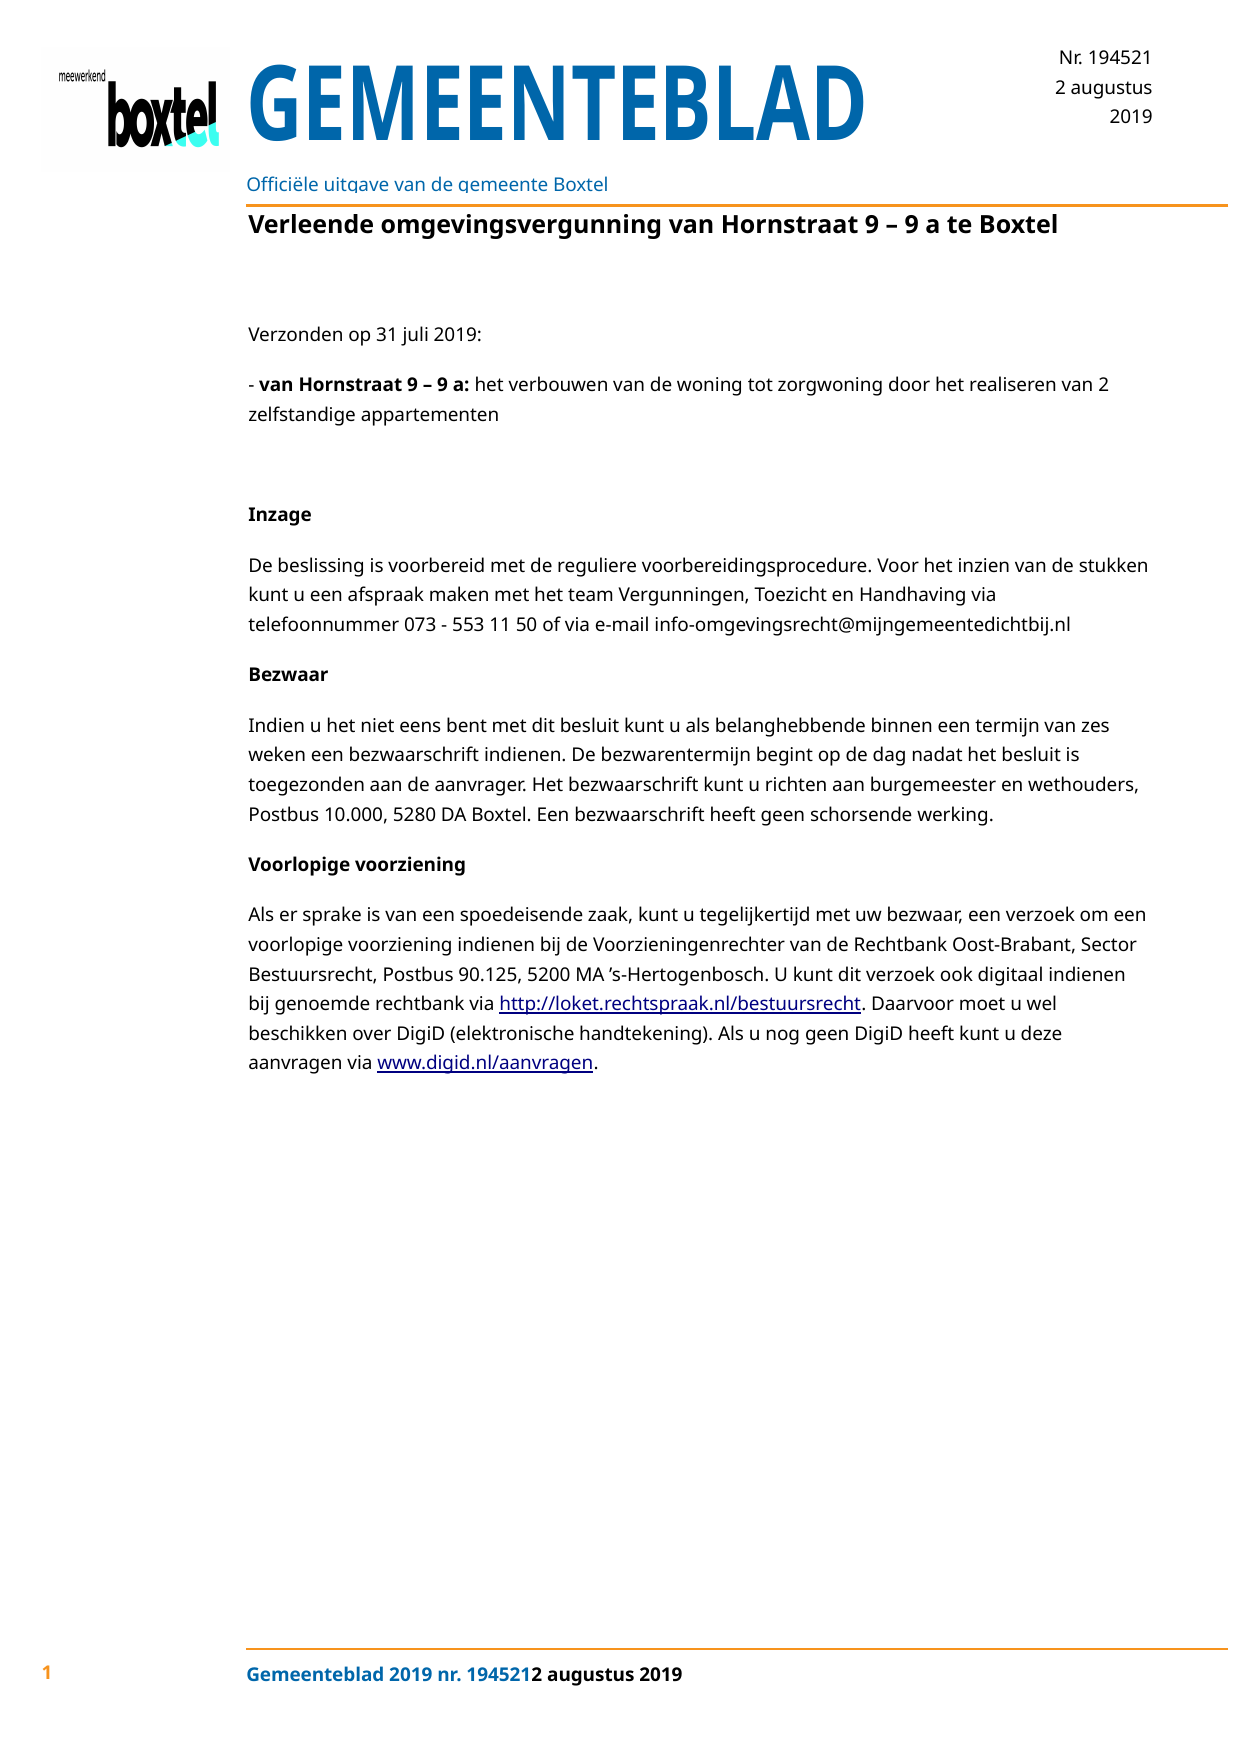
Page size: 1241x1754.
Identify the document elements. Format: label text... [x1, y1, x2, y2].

text De beslissing is voorbereid met de reguliere voorbereidingsprocedure. Voor het inzien van de stukken kunt u een afspraak maken met het team Vergunningen, Toezicht en Handhaving via telefoonnummer 073 - 553 11 50 of via e-mail info-omgevingsrecht@mijngemeentedichtbij.nl [248, 552, 1152, 637]
text Verleende omgevingsvergunning van Hornstraat 9 – 9 a te Boxtel [248, 207, 1152, 241]
text Als er sprake is van een spoedeisende zaak, kunt u tegelijkertijd met uw bezwaar, een verzoek om een voorlopige voorziening indienen bij de Voorzieningenrechter van de Rechtbank Oost-Brabant, Sector Bestuursrecht, Postbus 90.125, 5200 MA ’s-Hertogenbosch. U kunt dit verzoek ook digitaal indienen bij genoemde rechtbank via http://loket.rechtspraak.nl/bestuursrecht. Daarvoor moet u wel beschikken over DigiD (elektronische handtekening). Als u nog geen DigiD heeft kunt u deze aanvragen via www.digid.nl/aanvragen. [248, 902, 1152, 1075]
text Indien u het niet eens bent met dit besluit kunt u als belanghebbende binnen een termijn van zes weken een bezwaarschrift indienen. De bezwarentermijn begint op de dag nadat het besluit is toegezonden aan de aanvrager. Het bezwaarschrift kunt u richten aan burgemeester en wethouders, Postbus 10.000, 5280 DA Boxtel. Een bezwaarschrift heeft geen schorsende werking. [248, 712, 1152, 826]
text - van Hornstraat 9 – 9 a: het verbouwen van de woning tot zorgwoning door het realiseren van 2 zelfstandige appartementen [248, 371, 1152, 426]
text Inzage [248, 502, 1152, 527]
text Bezwaar [248, 662, 1152, 687]
text Voorlopige voorziening [248, 851, 1152, 877]
text Verzonden op 31 juli 2019: [248, 321, 1152, 346]
picture [41, 47, 231, 172]
